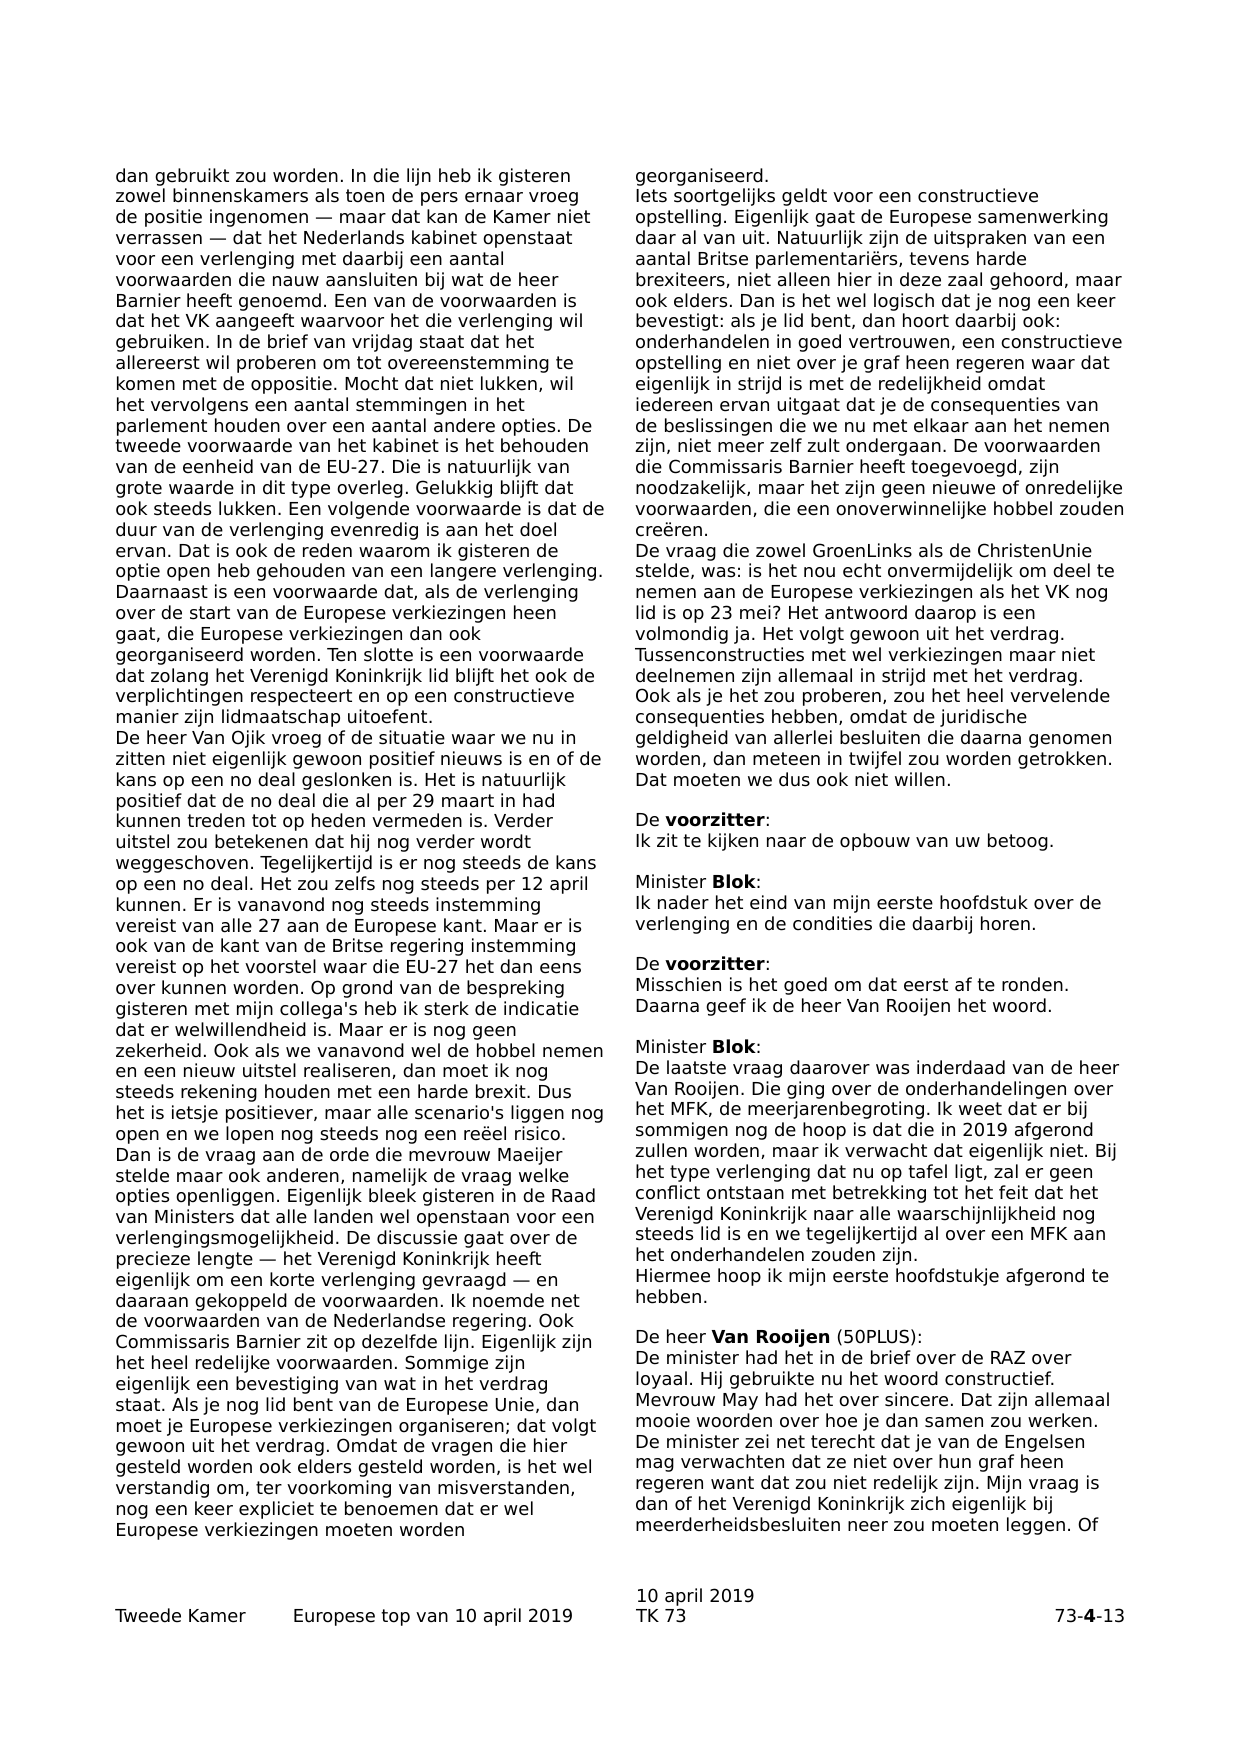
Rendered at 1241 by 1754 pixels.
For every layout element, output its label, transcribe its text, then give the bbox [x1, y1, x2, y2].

text De heer Van Rooijen (50PLUS): [635, 1327, 1125, 1348]
text De heer Van Ojik vroeg of de situatie waar we nu in zitten niet eigenlijk gewoon positief nieuws is en of de kans op een no deal geslonken is. Het is natuurlijk positief dat de no deal die al per 29 maart in had kunnen treden tot op heden vermeden is. Verder uitstel zou betekenen dat hij nog verder wordt weggeschoven. Tegelijkertijd is er nog steeds de kans op een no deal. Het zou zelfs nog steeds per 12 april kunnen. Er is vanavond nog steeds instemming vereist van alle 27 aan de Europese kant. Maar er is ook van de kant van de Britse regering instemming vereist op het voorstel waar die EU-27 het dan eens over kunnen worden. Op grond van de bespreking gisteren met mijn collega's heb ik sterk de indicatie dat er welwillendheid is. Maar er is nog geen zekerheid. Ook als we vanavond wel de hobbel nemen en een nieuw uitstel realiseren, dan moet ik nog steeds rekening houden met een harde brexit. Dus het is ietsje positiever, maar alle scenario's liggen nog open en we lopen nog steeds nog een reëel risico. [115, 728, 605, 1144]
text Ik zit te kijken naar de opbouw van uw betoog. [635, 831, 1125, 852]
text georganiseerd. [635, 165, 1125, 186]
text dan gebruikt zou worden. In die lijn heb ik gisteren zowel binnenskamers als toen de pers ernaar vroeg de positie ingenomen — maar dat kan de Kamer niet verrassen — dat het Nederlands kabinet openstaat voor een verlenging met daarbij een aantal voorwaarden die nauw aansluiten bij wat de heer Barnier heeft genoemd. Een van de voorwaarden is dat het VK aangeeft waarvoor het die verlenging wil gebruiken. In de brief van vrijdag staat dat het allereerst wil proberen om tot overeenstemming te komen met de oppositie. Mocht dat niet lukken, wil het vervolgens een aantal stemmingen in het parlement houden over een aantal andere opties. De tweede voorwaarde van het kabinet is het behouden van de eenheid van de EU-27. Die is natuurlijk van grote waarde in dit type overleg. Gelukkig blijft dat ook steeds lukken. Een volgende voorwaarde is dat de duur van de verlenging evenredig is aan het doel ervan. Dat is ook de reden waarom ik gisteren de optie open heb gehouden van een langere verlenging. Daarnaast is een voorwaarde dat, als de verlenging over de start van de Europese verkiezingen heen gaat, die Europese verkiezingen dan ook georganiseerd worden. Ten slotte is een voorwaarde dat zolang het Verenigd Koninkrijk lid blijft het ook de verplichtingen respecteert en op een constructieve manier zijn lidmaatschap uitoefent. [115, 165, 605, 728]
text Misschien is het goed om dat eerst af te ronden. Daarna geef ik de heer Van Rooijen het woord. [635, 975, 1125, 1017]
text De laatste vraag daarover was inderdaad van de heer Van Rooijen. Die ging over de onderhandelingen over het MFK, de meerjarenbegroting. Ik weet dat er bij sommigen nog de hoop is dat die in 2019 afgerond zullen worden, maar ik verwacht dat eigenlijk niet. Bij het type verlenging dat nu op tafel ligt, zal er geen conflict ontstaan met betrekking tot het feit dat het Verenigd Koninkrijk naar alle waarschijnlijkheid nog steeds lid is en we tegelijkertijd al over een MFK aan het onderhandelen zouden zijn. [635, 1057, 1125, 1266]
text Minister Blok: [635, 872, 1125, 893]
text Dan is de vraag aan de orde die mevrouw Maeijer stelde maar ook anderen, namelijk de vraag welke opties openliggen. Eigenlijk bleek gisteren in de Raad van Ministers dat alle landen wel openstaan voor een verlengingsmogelijkheid. De discussie gaat over de precieze lengte — het Verenigd Koninkrijk heeft eigenlijk om een korte verlenging gevraagd — en daaraan gekoppeld de voorwaarden. Ik noemde net de voorwaarden van de Nederlandse regering. Ook Commissaris Barnier zit op dezelfde lijn. Eigenlijk zijn het heel redelijke voorwaarden. Sommige zijn eigenlijk een bevestiging van wat in het verdrag staat. Als je nog lid bent van de Europese Unie, dan moet je Europese verkiezingen organiseren; dat volgt gewoon uit het verdrag. Omdat de vragen die hier gesteld worden ook elders gesteld worden, is het wel verstandig om, ter voorkoming van misverstanden, nog een keer expliciet te benoemen dat er wel Europese verkiezingen moeten worden [115, 1144, 605, 1540]
text De voorzitter: [635, 954, 1125, 975]
text De voorzitter: [635, 810, 1125, 831]
text De minister had het in de brief over de RAZ over loyaal. Hij gebruikte nu het woord constructief. Mevrouw May had het over sincere. Dat zijn allemaal mooie woorden over hoe je dan samen zou werken. De minister zei net terecht dat je van de Engelsen mag verwachten dat ze niet over hun graf heen regeren want dat zou niet redelijk zijn. Mijn vraag is dan of het Verenigd Koninkrijk zich eigenlijk bij meerderheidsbesluiten neer zou moeten leggen. Of [635, 1348, 1125, 1536]
text Iets soortgelijks geldt voor een constructieve opstelling. Eigenlijk gaat de Europese samenwerking daar al van uit. Natuurlijk zijn de uitspraken van een aantal Britse parlementariërs, tevens harde brexiteers, niet alleen hier in deze zaal gehoord, maar ook elders. Dan is het wel logisch dat je nog een keer bevestigt: als je lid bent, dan hoort daarbij ook: onderhandelen in goed vertrouwen, een constructieve opstelling en niet over je graf heen regeren waar dat eigenlijk in strijd is met de redelijkheid omdat iedereen ervan uitgaat dat je de consequenties van de beslissingen die we nu met elkaar aan het nemen zijn, niet meer zelf zult ondergaan. De voorwaarden die Commissaris Barnier heeft toegevoegd, zijn noodzakelijk, maar het zijn geen nieuwe of onredelijke voorwaarden, die een onoverwinnelijke hobbel zouden creëren. [635, 186, 1125, 540]
text Hiermee hoop ik mijn eerste hoofdstukje afgerond te hebben. [635, 1266, 1125, 1307]
text De vraag die zowel GroenLinks als de ChristenUnie stelde, was: is het nou echt onvermijdelijk om deel te nemen aan de Europese verkiezingen als het VK nog lid is op 23 mei? Het antwoord daarop is een volmondig ja. Het volgt gewoon uit het verdrag. Tussenconstructies met wel verkiezingen maar niet deelnemen zijn allemaal in strijd met het verdrag. Ook als je het zou proberen, zou het heel vervelende consequenties hebben, omdat de juridische geldigheid van allerlei besluiten die daarna genomen worden, dan meteen in twijfel zou worden getrokken. Dat moeten we dus ook niet willen. [635, 540, 1125, 790]
text Ik nader het eind van mijn eerste hoofdstuk over de verlenging en de condities die daarbij horen. [635, 893, 1125, 934]
text Minister Blok: [635, 1037, 1125, 1057]
